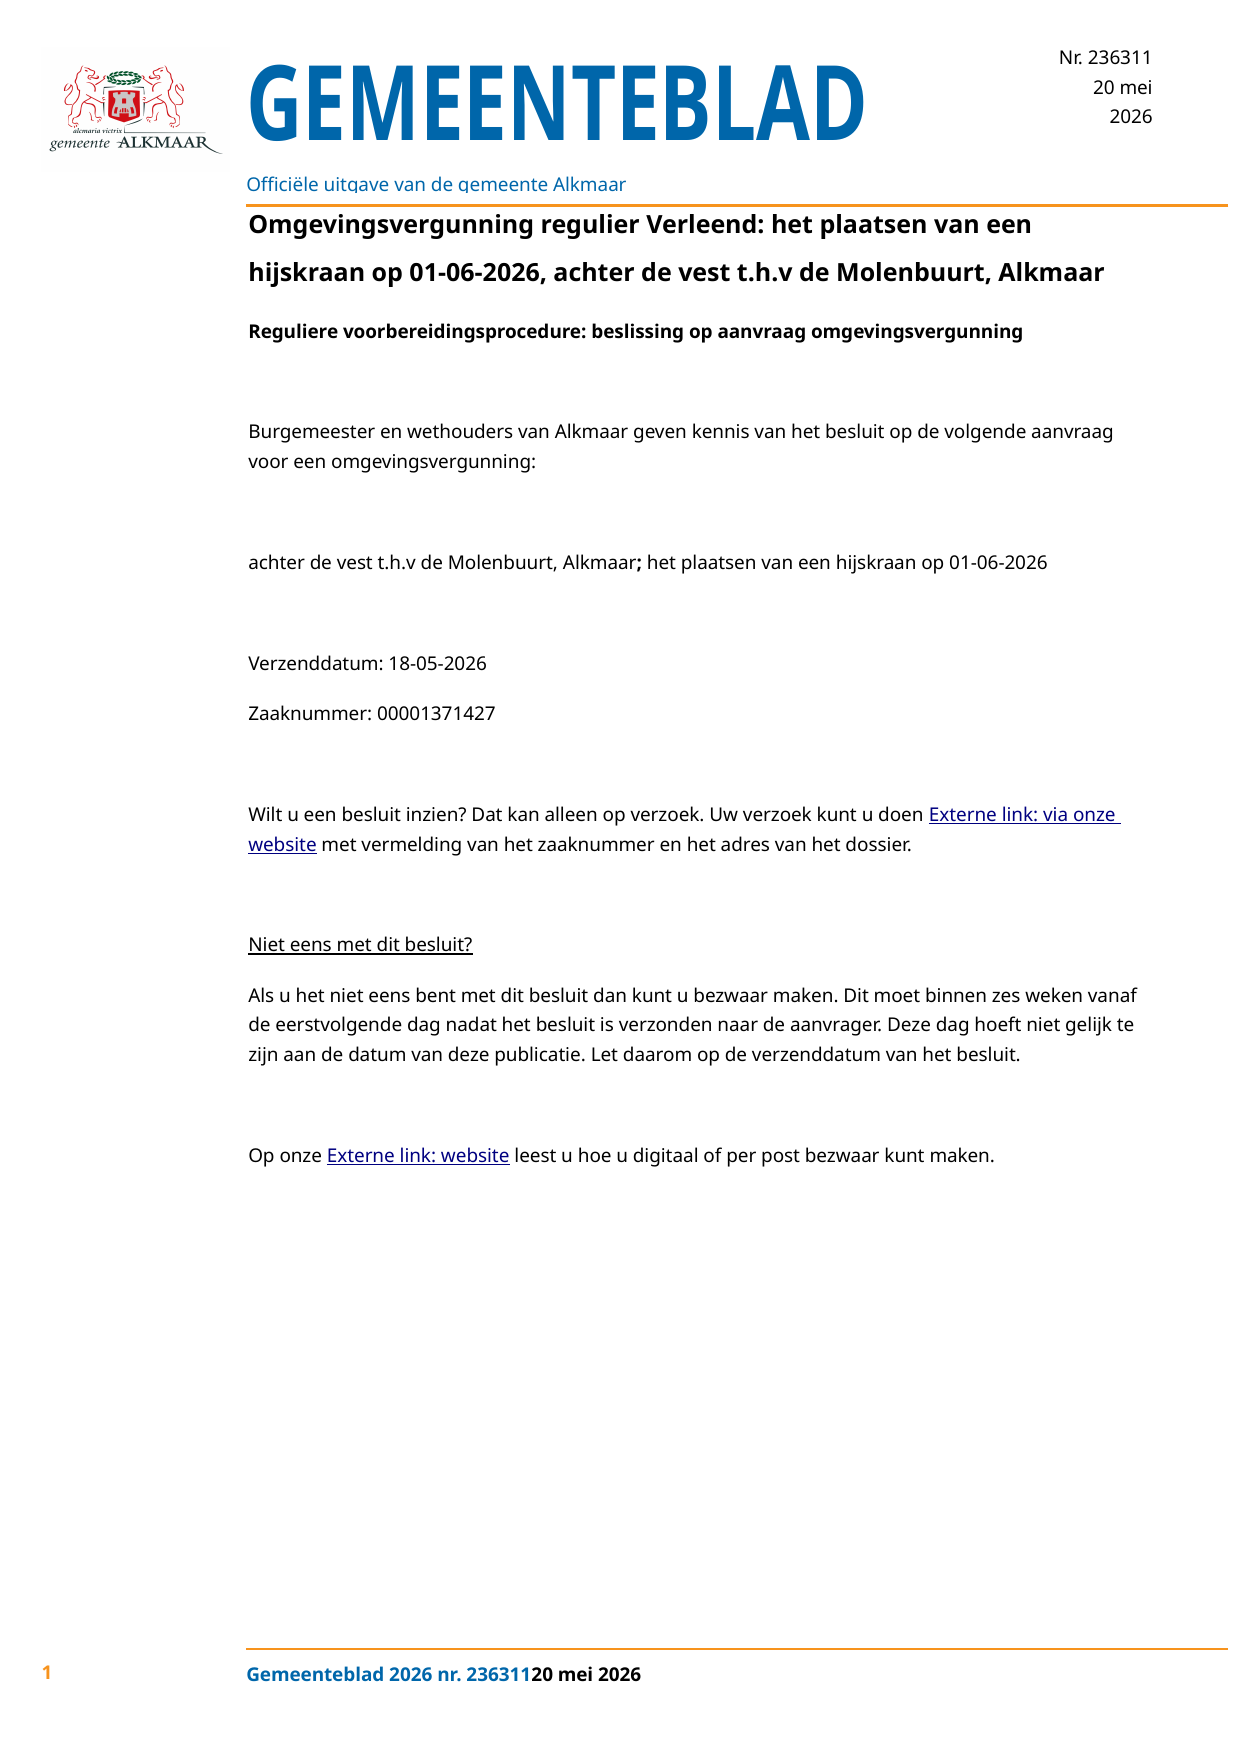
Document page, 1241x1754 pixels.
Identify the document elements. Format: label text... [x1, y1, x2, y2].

text Omgevingsvergunning regulier Verleend: het plaatsen van een hijskraan op 01-06-2026, achter de vest t.h.v de Molenbuurt, Alkmaar [248, 207, 1152, 288]
picture [41, 47, 231, 172]
text Burgemeester en wethouders van Alkmaar geven kennis van het besluit op de volgende aanvraag voor een omgevingsvergunning: [248, 419, 1152, 474]
text Niet eens met dit besluit? [248, 932, 1152, 957]
text Als u het niet eens bent met dit besluit dan kunt u bezwaar maken. Dit moet binnen zes weken vanaf de eerstvolgende dag nadat het besluit is verzonden naar de aanvrager. Deze dag hoeft niet gelijk te zijn aan de datum van deze publicatie. Let daarom op de verzenddatum van het besluit. [248, 982, 1152, 1067]
text Zaaknummer: 00001371427 [248, 700, 1152, 726]
text Wilt u een besluit inzien? Dat kan alleen op verzoek. Uw verzoek kunt u doen Externe link: via onze website met vermelding van het zaaknummer en het adres van het dossier. [248, 801, 1152, 857]
text Op onze Externe link: website leest u hoe u digitaal of per post bezwaar kunt maken. [248, 1142, 1152, 1168]
text achter de vest t.h.v de Molenbuurt, Alkmaar; het plaatsen van een hijskraan op 01-06-2026 [248, 549, 1152, 575]
text Reguliere voorbereidingsprocedure: beslissing op aanvraag omgevingsvergunning [248, 318, 1152, 344]
text Verzenddatum: 18-05-2026 [248, 650, 1152, 676]
